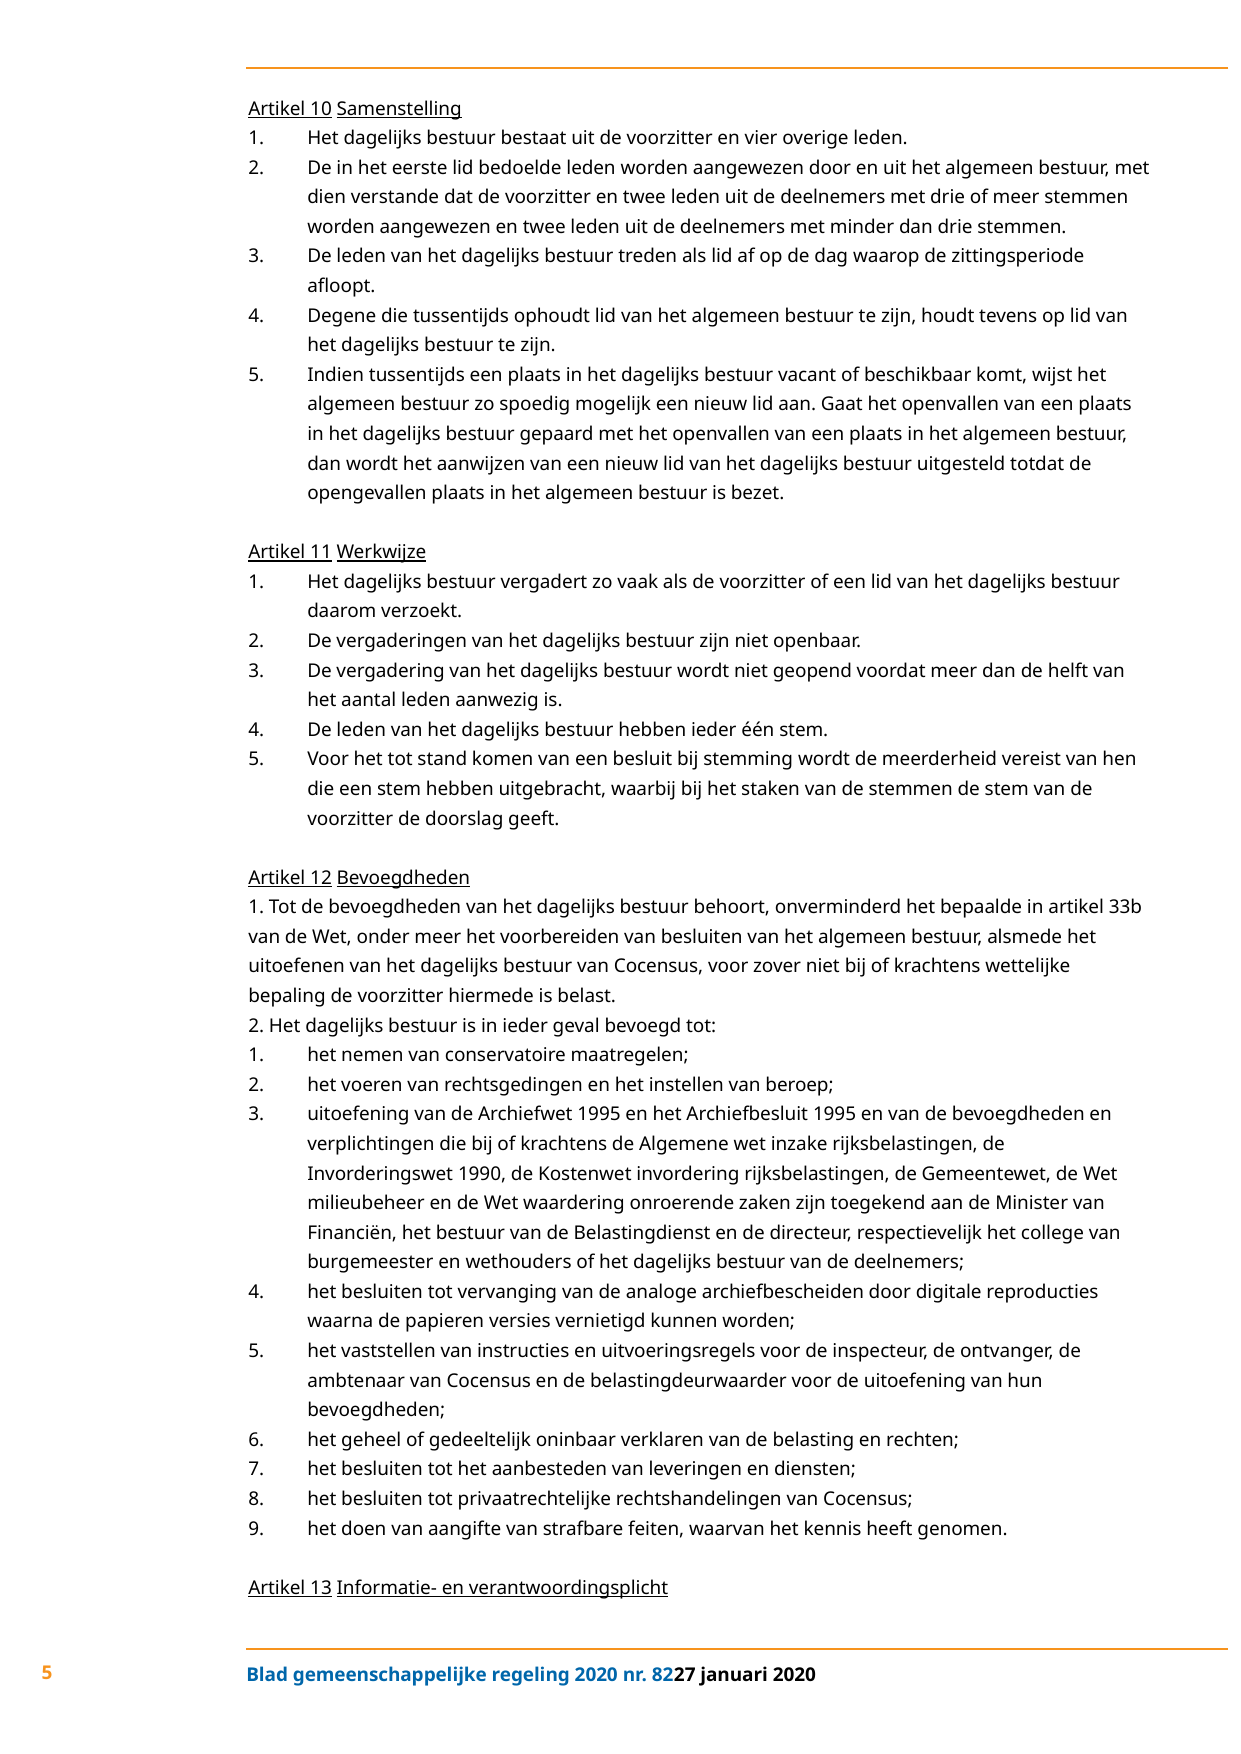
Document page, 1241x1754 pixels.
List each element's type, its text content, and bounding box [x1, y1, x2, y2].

text Artikel 10 Samenstelling [248, 95, 1152, 121]
list uitoefening van de Archiefwet 1995 en het Archiefbesluit 1995 en van de bevoegdheden en verplichtingen die bij of krachtens de Algemene wet inzake rijksbelastingen, de Invorderingswet 1990, de Kostenwet invordering rijksbelastingen, de Gemeentewet, de Wet milieubeheer en de Wet waardering onroerende zaken zijn toegekend aan de Minister van Financiën, het bestuur van de Belastingdienst en de directeur, respectievelijk het college van burgemeester en wethouders of het dagelijks bestuur van de deelnemers; [248, 1101, 1152, 1274]
list De leden van het dagelijks bestuur hebben ieder één stem. [248, 716, 1152, 742]
list het doen van aangifte van strafbare feiten, waarvan het kennis heeft genomen. [248, 1515, 1152, 1541]
text Artikel 12 Bevoegdheden [248, 864, 1152, 890]
list De in het eerste lid bedoelde leden worden aangewezen door en uit het algemeen bestuur, met dien verstande dat de voorzitter en twee leden uit de deelnemers met drie of meer stemmen worden aangewezen en twee leden uit de deelnemers met minder dan drie stemmen. [248, 154, 1152, 239]
list Het dagelijks bestuur vergadert zo vaak als de voorzitter of een lid van het dagelijks bestuur daarom verzoekt. [248, 568, 1152, 623]
list De vergadering van het dagelijks bestuur wordt niet geopend voordat meer dan de helft van het aantal leden aanwezig is. [248, 657, 1152, 712]
list het vaststellen van instructies en uitvoeringsregels voor de inspecteur, de ontvanger, de ambtenaar van Cocensus en de belastingdeurwaarder voor de uitoefening van hun bevoegdheden; [248, 1337, 1152, 1422]
list Het dagelijks bestuur bestaat uit de voorzitter en vier overige leden. [248, 124, 1152, 150]
list Indien tussentijds een plaats in het dagelijks bestuur vacant of beschikbaar komt, wijst het algemeen bestuur zo spoedig mogelijk een nieuw lid aan. Gaat het openvallen van een plaats in het dagelijks bestuur gepaard met het openvallen van een plaats in het algemeen bestuur, dan wordt het aanwijzen van een nieuw lid van het dagelijks bestuur uitgesteld totdat de opengevallen plaats in het algemeen bestuur is bezet. [248, 361, 1152, 505]
text Artikel 13 Informatie- en verantwoordingsplicht [248, 1574, 1152, 1600]
list Degene die tussentijds ophoudt lid van het algemeen bestuur te zijn, houdt tevens op lid van het dagelijks bestuur te zijn. [248, 302, 1152, 357]
picture [41, 47, 231, 172]
list het nemen van conservatoire maatregelen; [248, 1041, 1152, 1067]
list het besluiten tot het aanbesteden van leveringen en diensten; [248, 1456, 1152, 1481]
list De leden van het dagelijks bestuur treden als lid af op de dag waarop de zittingsperiode afloopt. [248, 243, 1152, 298]
list Voor het tot stand komen van een besluit bij stemming wordt de meerderheid vereist van hen die een stem hebben uitgebracht, waarbij bij het staken van de stemmen de stem van de voorzitter de doorslag geeft. [248, 746, 1152, 831]
text 1. Tot de bevoegdheden van het dagelijks bestuur behoort, onverminderd het bepaalde in artikel 33b van de Wet, onder meer het voorbereiden van besluiten van het algemeen bestuur, alsmede het uitoefenen van het dagelijks bestuur van Cocensus, voor zover niet bij of krachtens wettelijke bepaling de voorzitter hiermede is belast. [248, 893, 1152, 1008]
text Artikel 11 Werkwijze [248, 538, 1152, 564]
text 2. Het dagelijks bestuur is in ieder geval bevoegd tot: [248, 1012, 1152, 1038]
list het besluiten tot vervanging van de analoge archiefbescheiden door digitale reproducties waarna de papieren versies vernietigd kunnen worden; [248, 1278, 1152, 1333]
list het besluiten tot privaatrechtelijke rechtshandelingen van Cocensus; [248, 1485, 1152, 1511]
list het voeren van rechtsgedingen en het instellen van beroep; [248, 1071, 1152, 1097]
list De vergaderingen van het dagelijks bestuur zijn niet openbaar. [248, 627, 1152, 653]
list het geheel of gedeeltelijk oninbaar verklaren van de belasting en rechten; [248, 1426, 1152, 1452]
